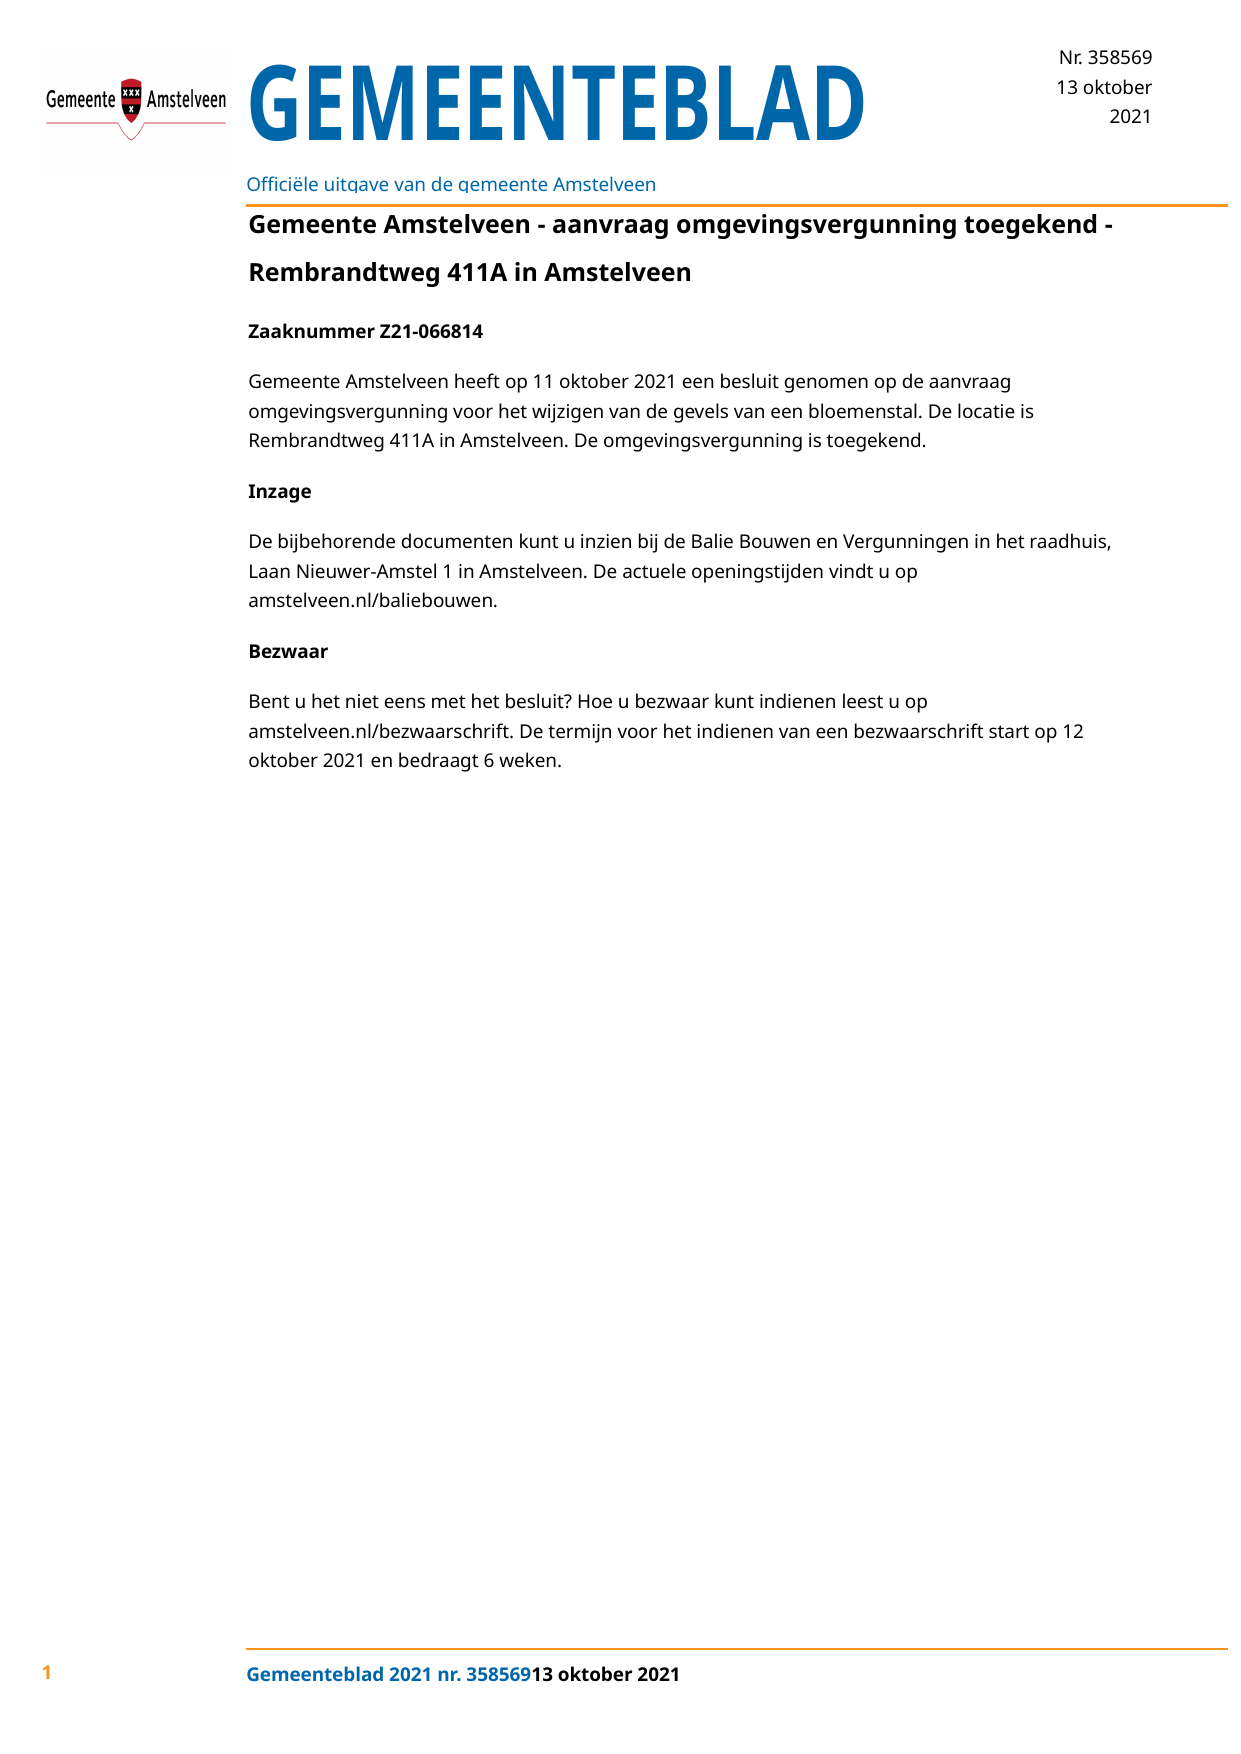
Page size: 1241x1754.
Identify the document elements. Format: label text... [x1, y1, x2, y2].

text Gemeente Amstelveen - aanvraag omgevingsvergunning toegekend - Rembrandtweg 411A in Amstelveen [248, 207, 1152, 288]
text Inzage [248, 478, 1152, 504]
text Bezwaar [248, 638, 1152, 664]
text Zaaknummer Z21-066814 [248, 318, 1152, 344]
text Bent u het niet eens met het besluit? Hoe u bezwaar kunt indienen leest u op amstelveen.nl/bezwaarschrift. De termijn voor het indienen van een bezwaarschrift start op 12 oktober 2021 en bedraagt 6 weken. [248, 688, 1152, 773]
text Gemeente Amstelveen heeft op 11 oktober 2021 een besluit genomen op de aanvraag omgevingsvergunning voor het wijzigen van de gevels van een bloemenstal. De locatie is Rembrandtweg 411A in Amstelveen. De omgevingsvergunning is toegekend. [248, 368, 1152, 453]
text De bijbehorende documenten kunt u inzien bij de Balie Bouwen en Vergunningen in het raadhuis, Laan Nieuwer-Amstel 1 in Amstelveen. De actuele openingstijden vindt u op amstelveen.nl/baliebouwen. [248, 528, 1152, 613]
picture [41, 47, 231, 172]
